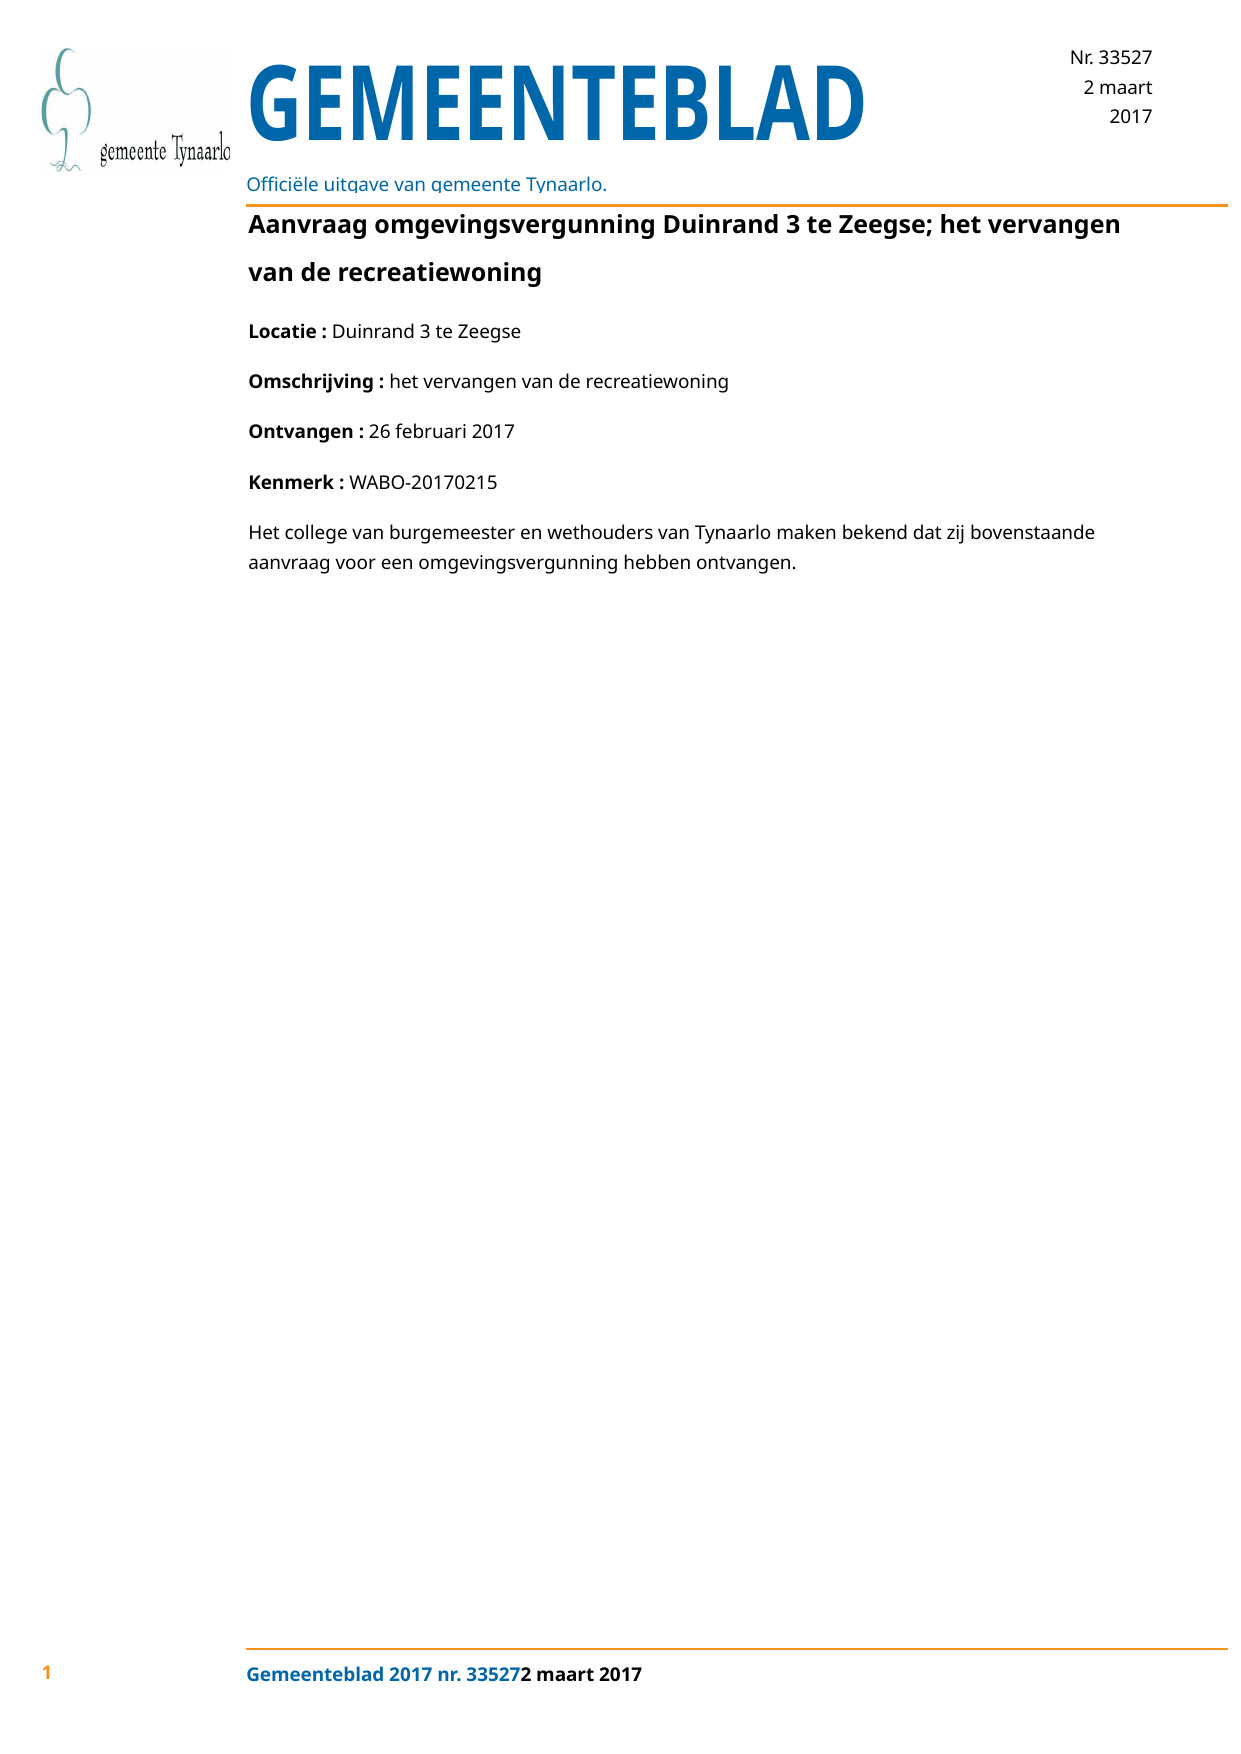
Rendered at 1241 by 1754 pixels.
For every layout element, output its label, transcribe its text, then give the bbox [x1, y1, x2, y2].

text Aanvraag omgevingsvergunning Duinrand 3 te Zeegse; het vervangen van de recreatiewoning [248, 207, 1152, 288]
text Locatie : Duinrand 3 te Zeegse [248, 318, 1152, 344]
text Omschrijving : het vervangen van de recreatiewoning [248, 368, 1152, 394]
text Kenmerk : WABO-20170215 [248, 469, 1152, 495]
text Ontvangen : 26 februari 2017 [248, 419, 1152, 444]
text Het college van burgemeester en wethouders van Tynaarlo maken bekend dat zij bovenstaande aanvraag voor een omgevingsvergunning hebben ontvangen. [248, 519, 1152, 575]
picture [41, 47, 231, 172]
